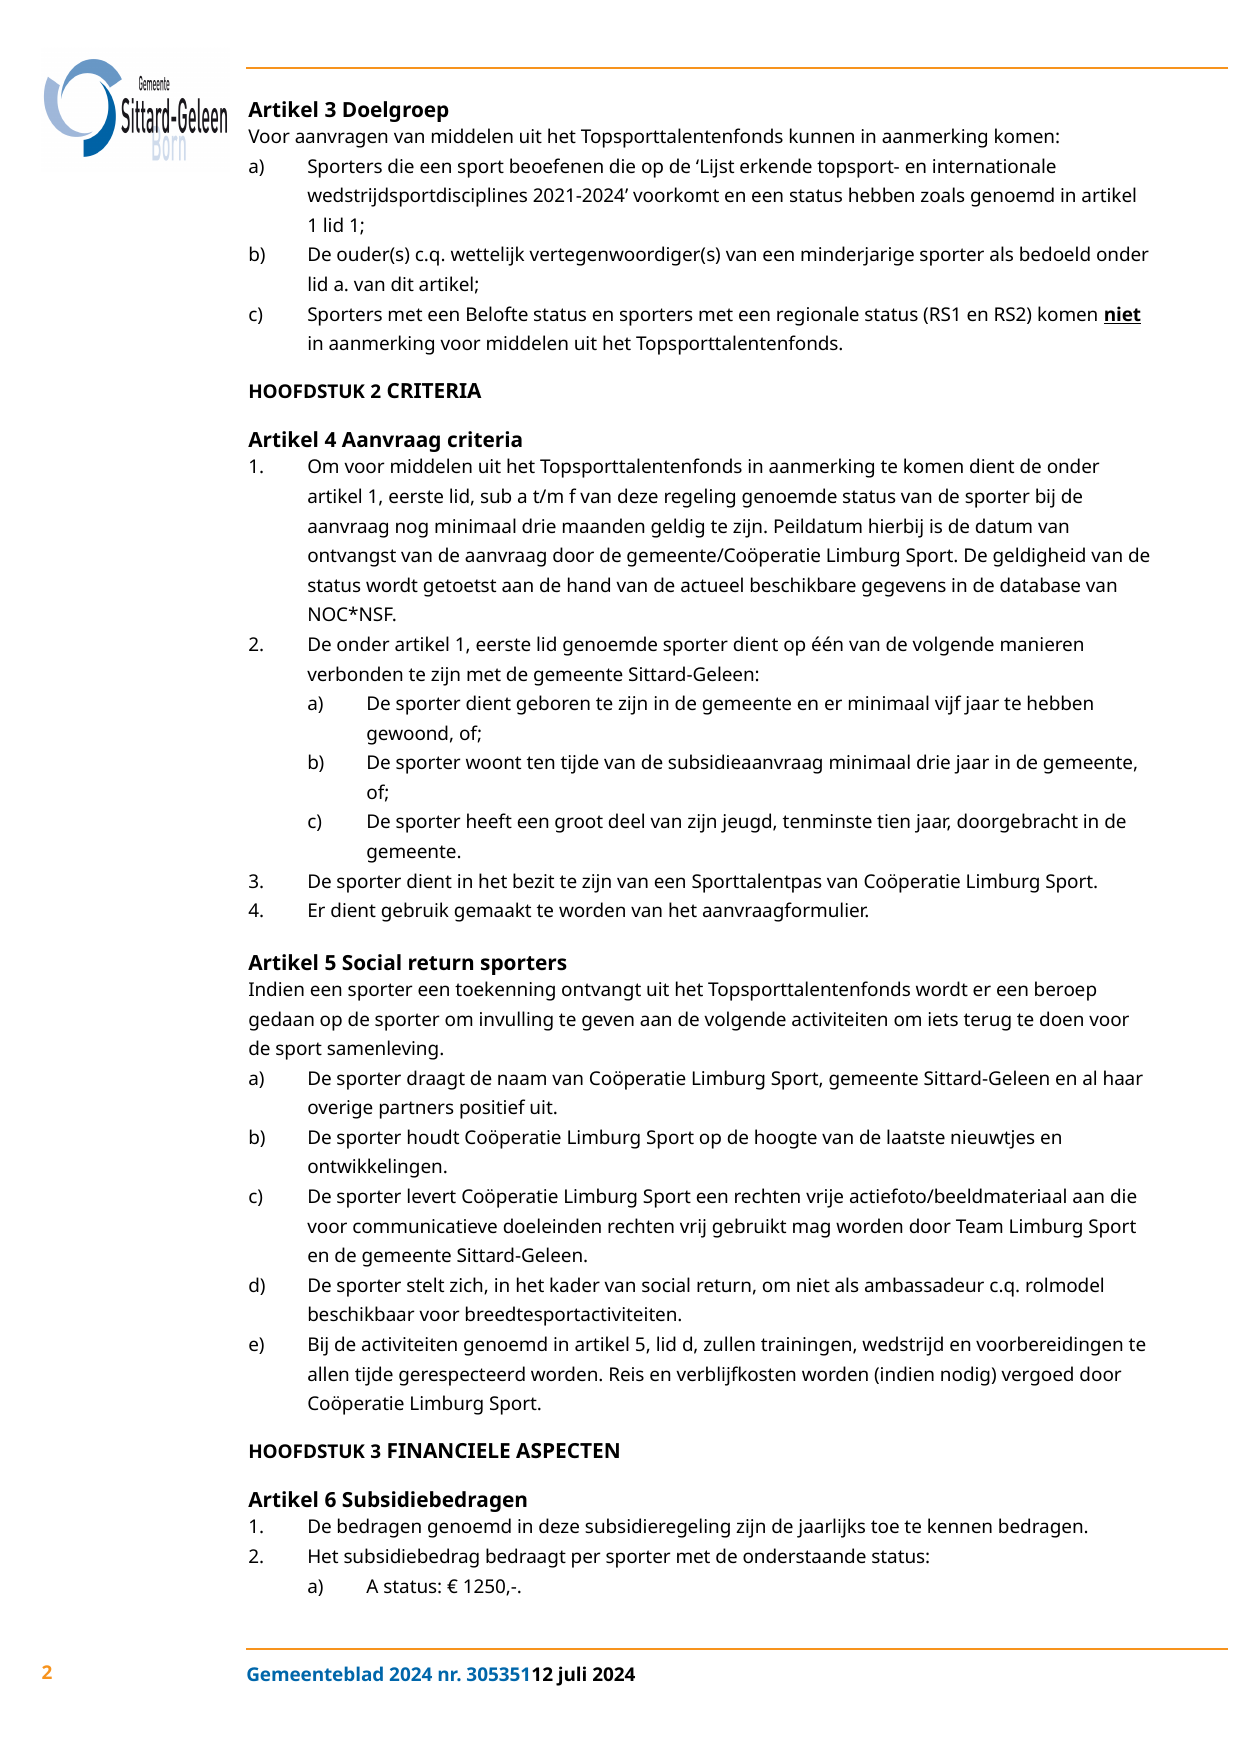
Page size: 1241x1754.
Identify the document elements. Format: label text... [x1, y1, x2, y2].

text HOOFDSTUK 2 CRITERIA [248, 376, 1152, 404]
list Sporters die een sport beoefenen die op de ‘Lijst erkende topsport- en internationale wedstrijdsportdisciplines 2021-2024’ voorkomt en een status hebben zoals genoemd in artikel 1 lid 1; [248, 153, 1152, 238]
list De sporter dient in het bezit te zijn van een Sporttalentpas van Coöperatie Limburg Sport. [248, 868, 1152, 893]
list De sporter draagt de naam van Coöperatie Limburg Sport, gemeente Sittard-Geleen en al haar overige partners positief uit. [248, 1065, 1152, 1120]
list De bedragen genoemd in deze subsidieregeling zijn de jaarlijks toe te kennen bedragen. [248, 1514, 1152, 1539]
list De sporter houdt Coöperatie Limburg Sport op de hoogte van de laatste nieuwtjes en ontwikkelingen. [248, 1124, 1152, 1179]
text Artikel 6 Subsidiebedragen [248, 1485, 1152, 1514]
list De ouder(s) c.q. wettelijk vertegenwoordiger(s) van een minderjarige sporter als bedoeld onder lid a. van dit artikel; [248, 242, 1152, 297]
text Artikel 3 Doelgroep [248, 95, 1152, 123]
list De sporter woont ten tijde van de subsidieaanvraag minimaal drie jaar in de gemeente, of; [307, 749, 1152, 805]
picture [41, 47, 231, 172]
text Artikel 4 Aanvraag criteria [248, 425, 1152, 454]
text HOOFDSTUK 3 FINANCIELE ASPECTEN [248, 1436, 1152, 1464]
list De onder artikel 1, eerste lid genoemde sporter dient op één van de volgende manieren verbonden te zijn met de gemeente Sittard-Geleen: [248, 631, 1152, 686]
list De sporter dient geboren te zijn in de gemeente en er minimaal vijf jaar te hebben gewoond, of; [307, 690, 1152, 746]
list Bij de activiteiten genoemd in artikel 5, lid d, zullen trainingen, wedstrijd en voorbereidingen te allen tijde gerespecteerd worden. Reis en verblijfkosten worden (indien nodig) vergoed door Coöperatie Limburg Sport. [248, 1331, 1152, 1416]
list Het subsidiebedrag bedraagt per sporter met de onderstaande status: [248, 1543, 1152, 1569]
list Sporters met een Belofte status en sporters met een regionale status (RS1 en RS2) komen niet in aanmerking voor middelen uit het Topsporttalentenfonds. [248, 301, 1152, 356]
list De sporter stelt zich, in het kader van social return, om niet als ambassadeur c.q. rolmodel beschikbaar voor breedtesportactiviteiten. [248, 1272, 1152, 1327]
text Artikel 5 Social return sporters [248, 948, 1152, 976]
list Om voor middelen uit het Topsporttalentenfonds in aanmerking te komen dient de onder artikel 1, eerste lid, sub a t/m f van deze regeling genoemde status van de sporter bij de aanvraag nog minimaal drie maanden geldig te zijn. Peildatum hierbij is de datum van ontvangst van de aanvraag door de gemeente/Coöperatie Limburg Sport. De geldigheid van de status wordt getoetst aan de hand van de actueel beschikbare gegevens in de database van NOC*NSF. [248, 454, 1152, 627]
text Indien een sporter een toekenning ontvangt uit het Topsporttalentenfonds wordt er een beroep gedaan op de sporter om invulling te geven aan de volgende activiteiten om iets terug te doen voor de sport samenleving. [248, 976, 1152, 1061]
list A status: € 1250,-. [307, 1573, 1152, 1599]
list Er dient gebruik gemaakt te worden van het aanvraagformulier. [248, 897, 1152, 923]
list De sporter levert Coöperatie Limburg Sport een rechten vrije actiefoto/beeldmateriaal aan die voor communicatieve doeleinden rechten vrij gebruikt mag worden door Team Limburg Sport en de gemeente Sittard-Geleen. [248, 1183, 1152, 1268]
list De sporter heeft een groot deel van zijn jeugd, tenminste tien jaar, doorgebracht in de gemeente. [307, 809, 1152, 864]
text Voor aanvragen van middelen uit het Topsporttalentenfonds kunnen in aanmerking komen: [248, 123, 1152, 149]
